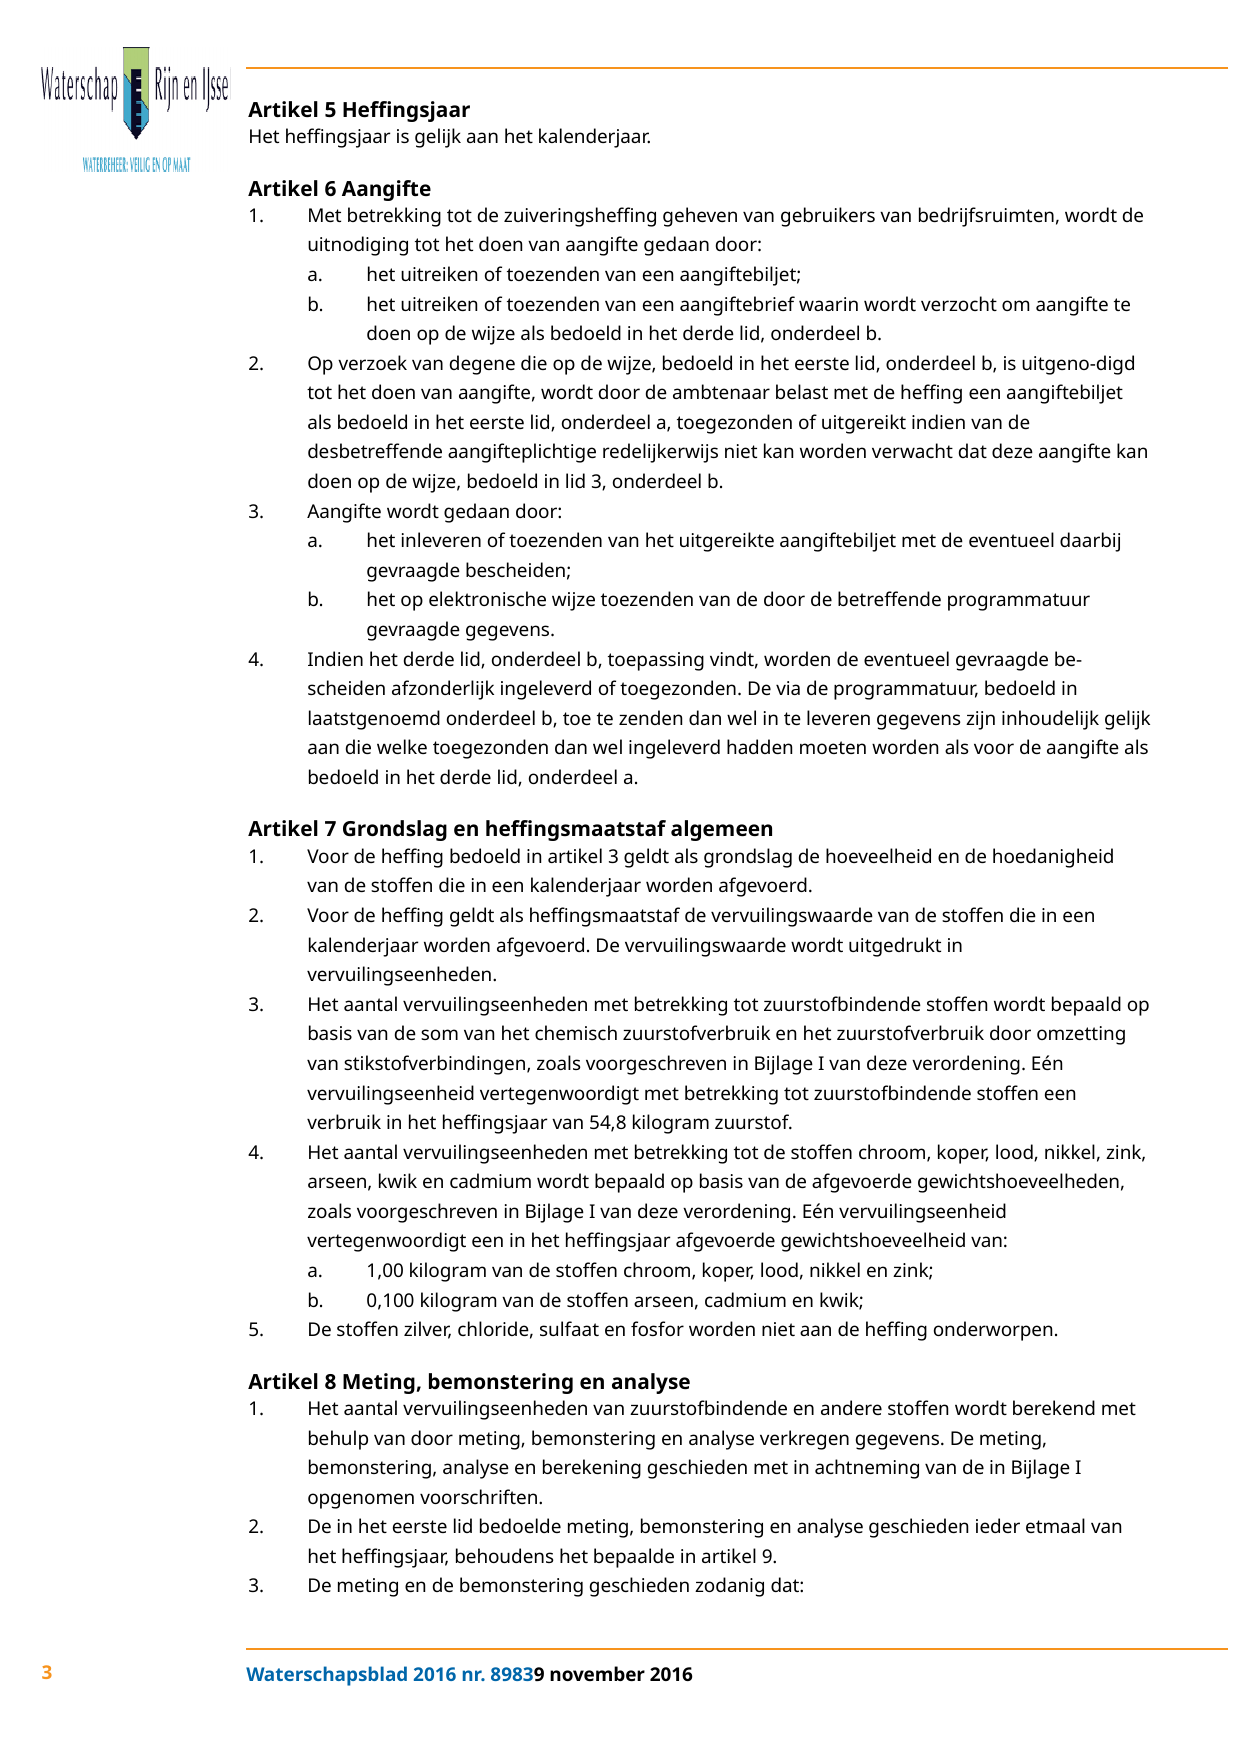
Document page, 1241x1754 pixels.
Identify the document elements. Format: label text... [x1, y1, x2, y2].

picture [41, 47, 231, 172]
list Aangifte wordt gedaan door: [248, 498, 1152, 524]
list het uitreiken of toezenden van een aangiftebiljet; [307, 261, 1152, 287]
list het op elektronische wijze toezenden van de door de betreffende programmatuur gevraagde gegevens. [307, 587, 1152, 642]
list het uitreiken of toezenden van een aangiftebrief waarin wordt verzocht om aangifte te doen op de wijze als bedoeld in het derde lid, onderdeel b. [307, 291, 1152, 346]
list 1,00 kilogram van de stoffen chroom, koper, lood, nikkel en zink; [307, 1257, 1152, 1283]
list De in het eerste lid bedoelde meting, bemonstering en analyse geschieden ieder etmaal van het heffingsjaar, behoudens het bepaalde in artikel 9. [248, 1513, 1152, 1569]
list Indien het derde lid, onderdeel b, toepassing vindt, worden de eventueel gevraagde be-scheiden afzonderlijk ingeleverd of toegezonden. De via de programmatuur, bedoeld in laatstgenoemd onderdeel b, toe te zenden dan wel in te leveren gegevens zijn inhoudelijk gelijk aan die welke toegezonden dan wel ingeleverd hadden moeten worden als voor de aangifte als bedoeld in het derde lid, onderdeel a. [248, 646, 1152, 790]
text Het heffingsjaar is gelijk aan het kalenderjaar. [248, 123, 1152, 149]
list Het aantal vervuilingseenheden met betrekking tot zuurstofbindende stoffen wordt bepaald op basis van de som van het chemisch zuurstofverbruik en het zuurstofverbruik door omzetting van stikstofverbindingen, zoals voorgeschreven in Bijlage I van deze verordening. Eén vervuilingseenheid vertegenwoordigt met betrekking tot zuurstofbindende stoffen een verbruik in het heffingsjaar van 54,8 kilogram zuurstof. [248, 991, 1152, 1135]
list Het aantal vervuilingseenheden van zuurstofbindende en andere stoffen wordt berekend met behulp van door meting, bemonstering en analyse verkregen gegevens. De meting, bemonstering, analyse en berekening geschieden met in achtneming van de in Bijlage I opgenomen voorschriften. [248, 1395, 1152, 1510]
text Artikel 5 Heffingsjaar [248, 95, 1152, 123]
text Artikel 6 Aangifte [248, 174, 1152, 202]
list Met betrekking tot de zuiveringsheffing geheven van gebruikers van bedrijfsruimten, wordt de uitnodiging tot het doen van aangifte gedaan door: [248, 202, 1152, 257]
list De stoffen zilver, chloride, sulfaat en fosfor worden niet aan de heffing onderworpen. [248, 1316, 1152, 1342]
list Voor de heffing geldt als heffingsmaatstaf de vervuilingswaarde van de stoffen die in een kalenderjaar worden afgevoerd. De vervuilingswaarde wordt uitgedrukt in vervuilingseenheden. [248, 902, 1152, 987]
list Voor de heffing bedoeld in artikel 3 geldt als grondslag de hoeveelheid en de hoedanigheid van de stoffen die in een kalenderjaar worden afgevoerd. [248, 843, 1152, 898]
list Het aantal vervuilingseenheden met betrekking tot de stoffen chroom, koper, lood, nikkel, zink, arseen, kwik en cadmium wordt bepaald op basis van de afgevoerde gewichtshoeveelheden, zoals voorgeschreven in Bijlage I van deze verordening. Eén vervuilingseenheid vertegenwoordigt een in het heffingsjaar afgevoerde gewichtshoeveelheid van: [248, 1139, 1152, 1253]
text Artikel 7 Grondslag en heffingsmaatstaf algemeen [248, 814, 1152, 843]
list 0,100 kilogram van de stoffen arseen, cadmium en kwik; [307, 1287, 1152, 1312]
list het inleveren of toezenden van het uitgereikte aangiftebiljet met de eventueel daarbij gevraagde bescheiden; [307, 527, 1152, 583]
list De meting en de bemonstering geschieden zodanig dat: [248, 1573, 1152, 1598]
text Artikel 8 Meting, bemonstering en analyse [248, 1367, 1152, 1395]
list Op verzoek van degene die op de wijze, bedoeld in het eerste lid, onderdeel b, is uitgeno-digd tot het doen van aangifte, wordt door de ambtenaar belast met de heffing een aangiftebiljet als bedoeld in het eerste lid, onderdeel a, toegezonden of uitgereikt indien van de desbetreffende aangifteplichtige redelijkerwijs niet kan worden verwacht dat deze aangifte kan doen op de wijze, bedoeld in lid 3, onderdeel b. [248, 350, 1152, 494]
